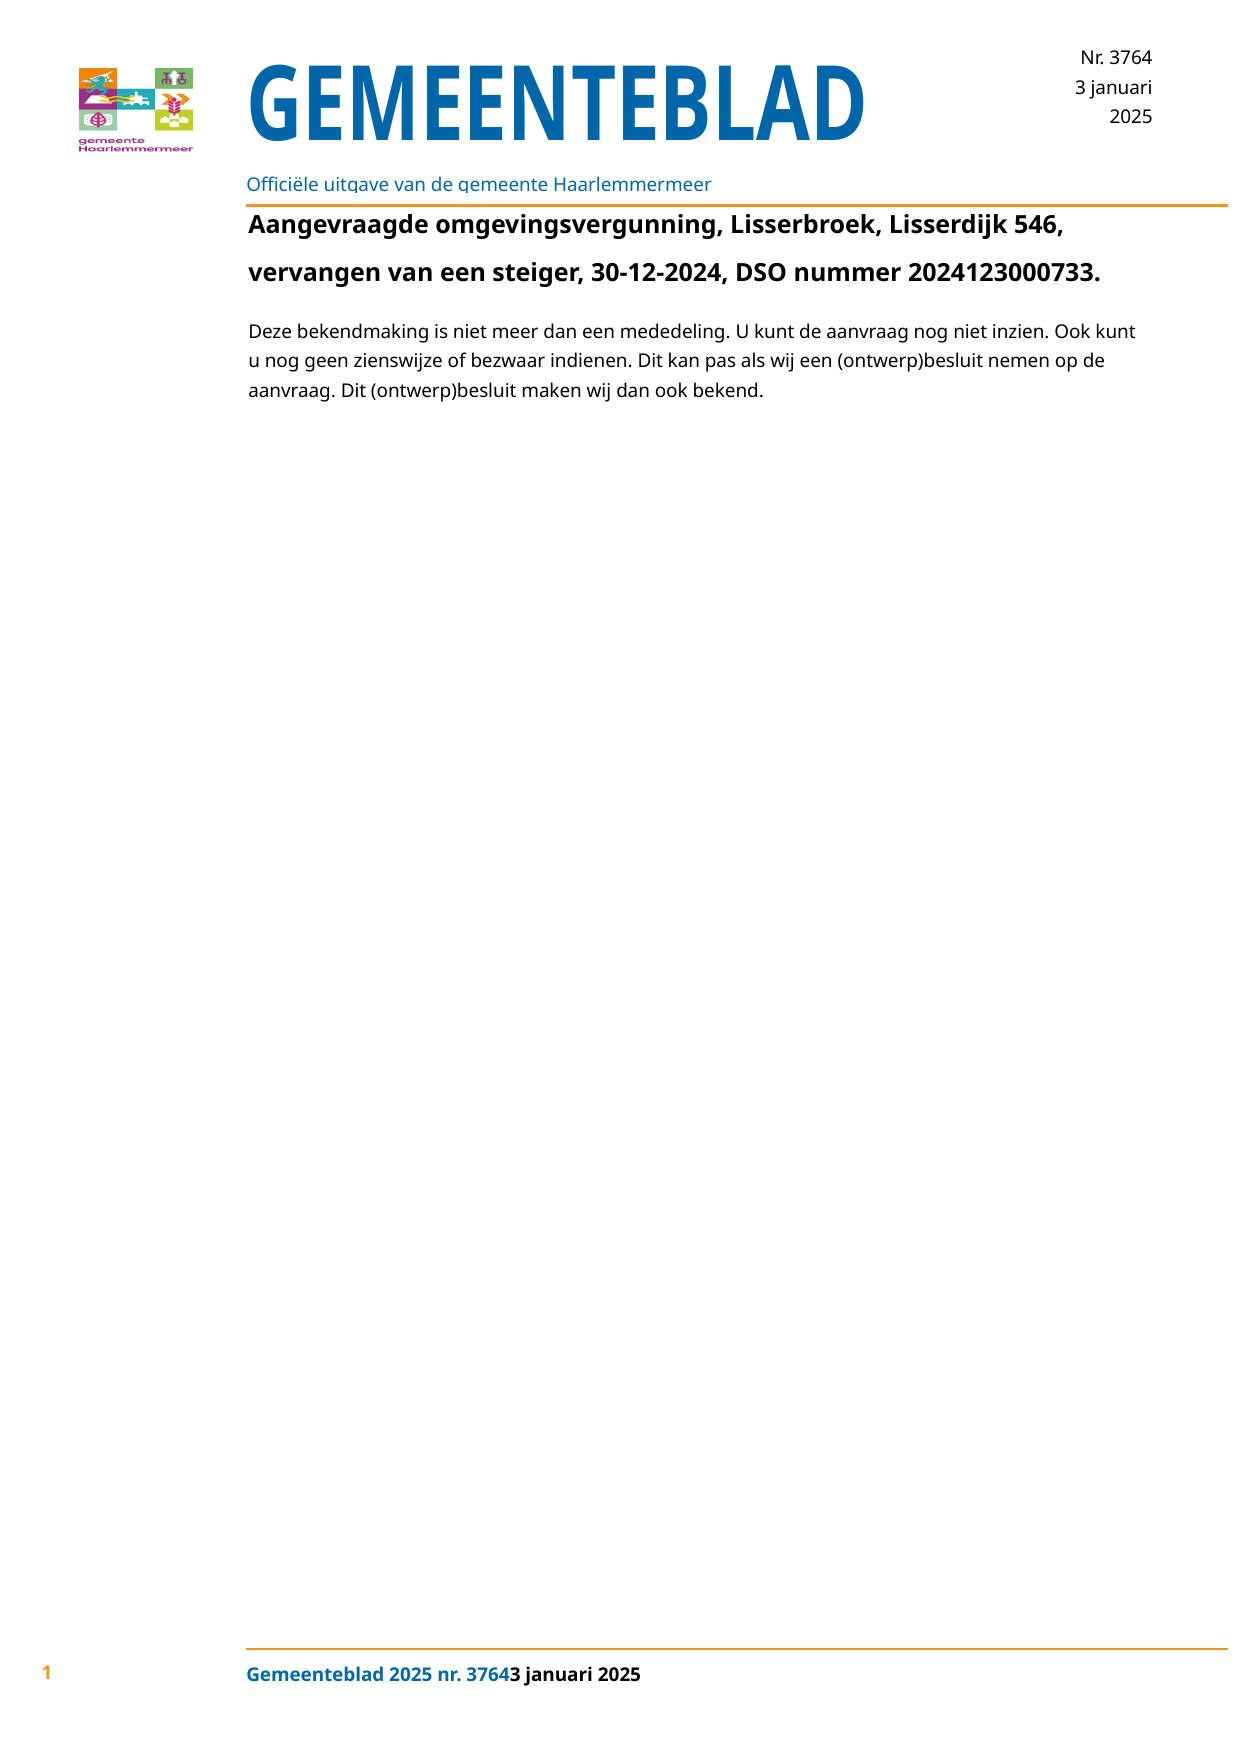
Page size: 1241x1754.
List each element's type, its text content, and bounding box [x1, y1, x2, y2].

picture [41, 47, 231, 172]
text Deze bekendmaking is niet meer dan een mededeling. U kunt de aanvraag nog niet inzien. Ook kunt u nog geen zienswijze of bezwaar indienen. Dit kan pas als wij een (ontwerp)besluit nemen op de aanvraag. Dit (ontwerp)besluit maken wij dan ook bekend. [248, 318, 1152, 403]
text Aangevraagde omgevingsvergunning, Lisserbroek, Lisserdijk 546, vervangen van een steiger, 30-12-2024, DSO nummer 2024123000733. [248, 207, 1152, 288]
